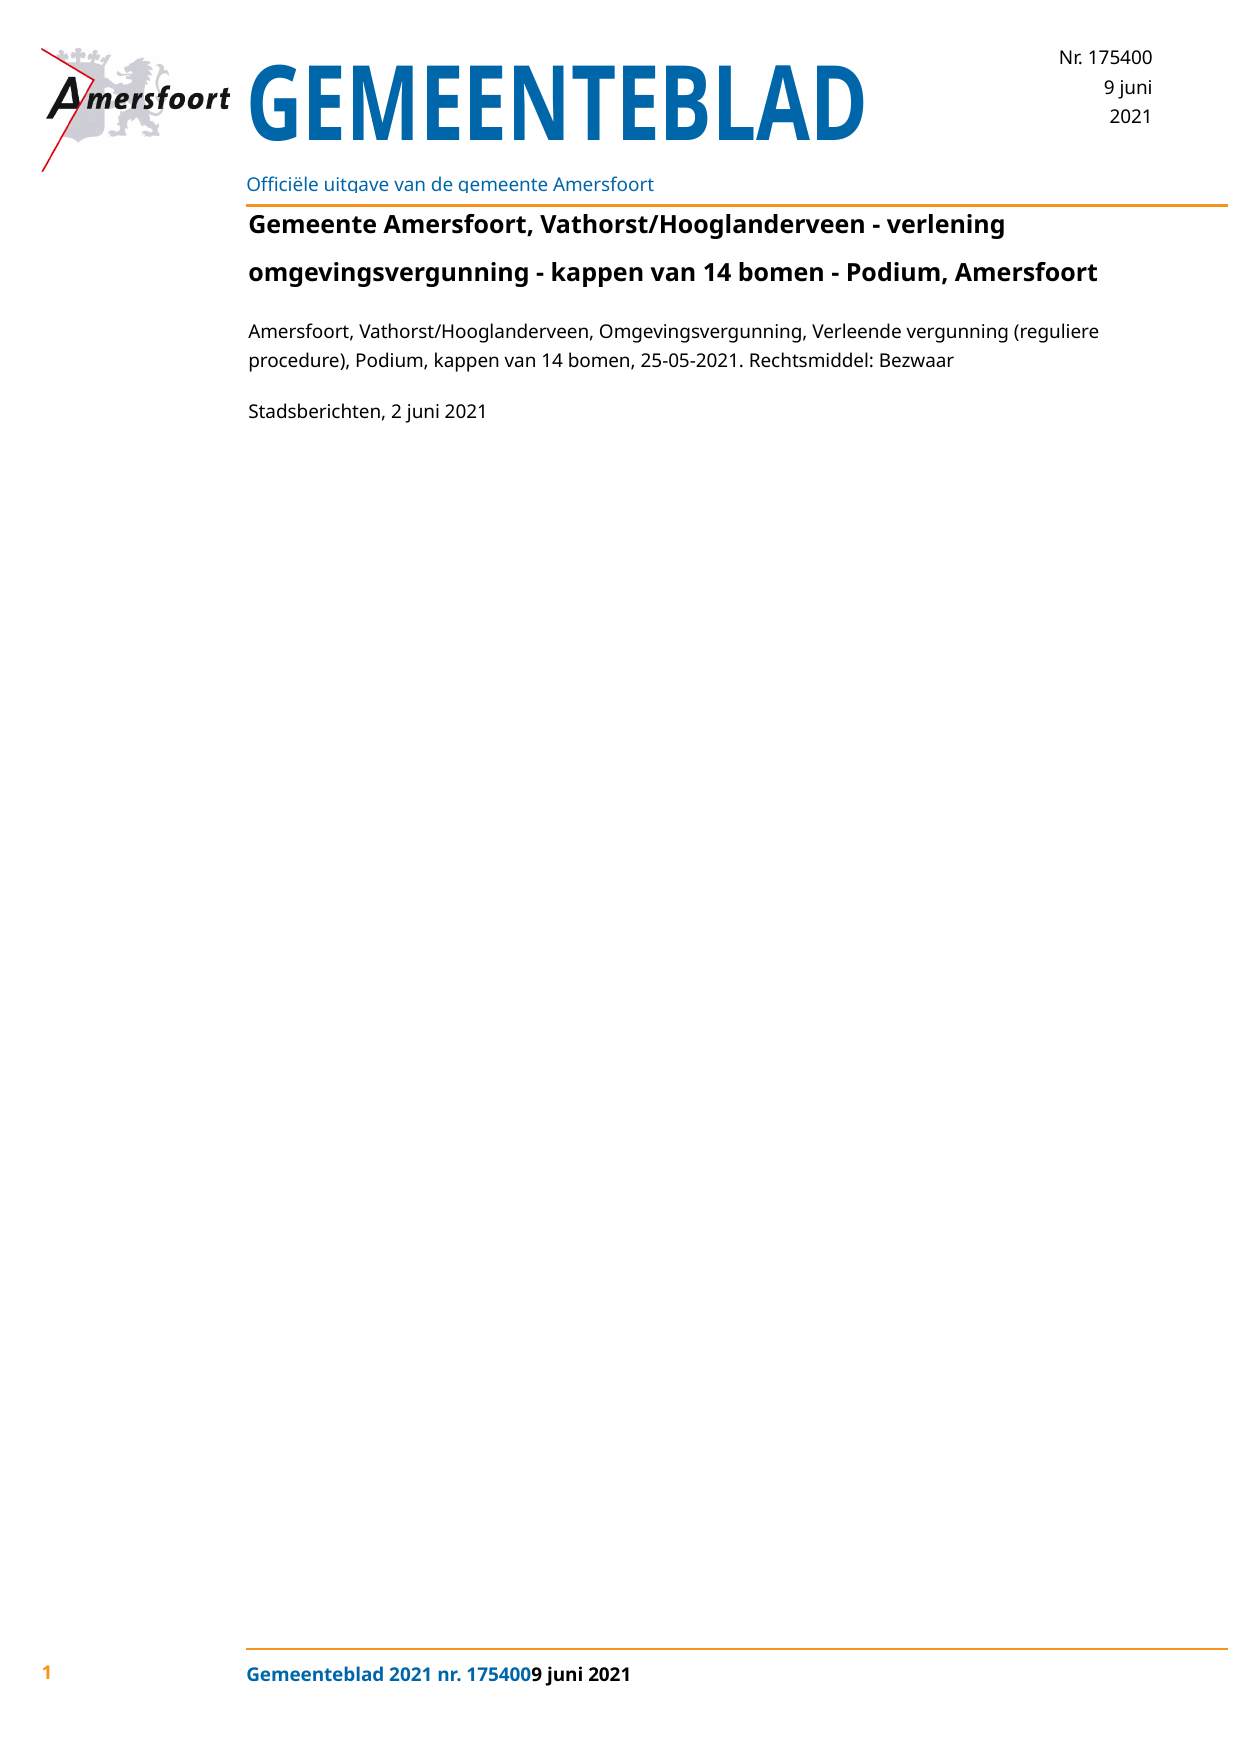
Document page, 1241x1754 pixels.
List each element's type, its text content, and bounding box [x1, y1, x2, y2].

text Amersfoort, Vathorst/Hooglanderveen, Omgevingsvergunning, Verleende vergunning (reguliere procedure), Podium, kappen van 14 bomen, 25-05-2021. Rechtsmiddel: Bezwaar [248, 318, 1152, 373]
picture [41, 47, 231, 172]
text Gemeente Amersfoort, Vathorst/Hooglanderveen - verlening omgevingsvergunning - kappen van 14 bomen - Podium, Amersfoort [248, 207, 1152, 288]
text Stadsberichten, 2 juni 2021 [248, 398, 1152, 424]
